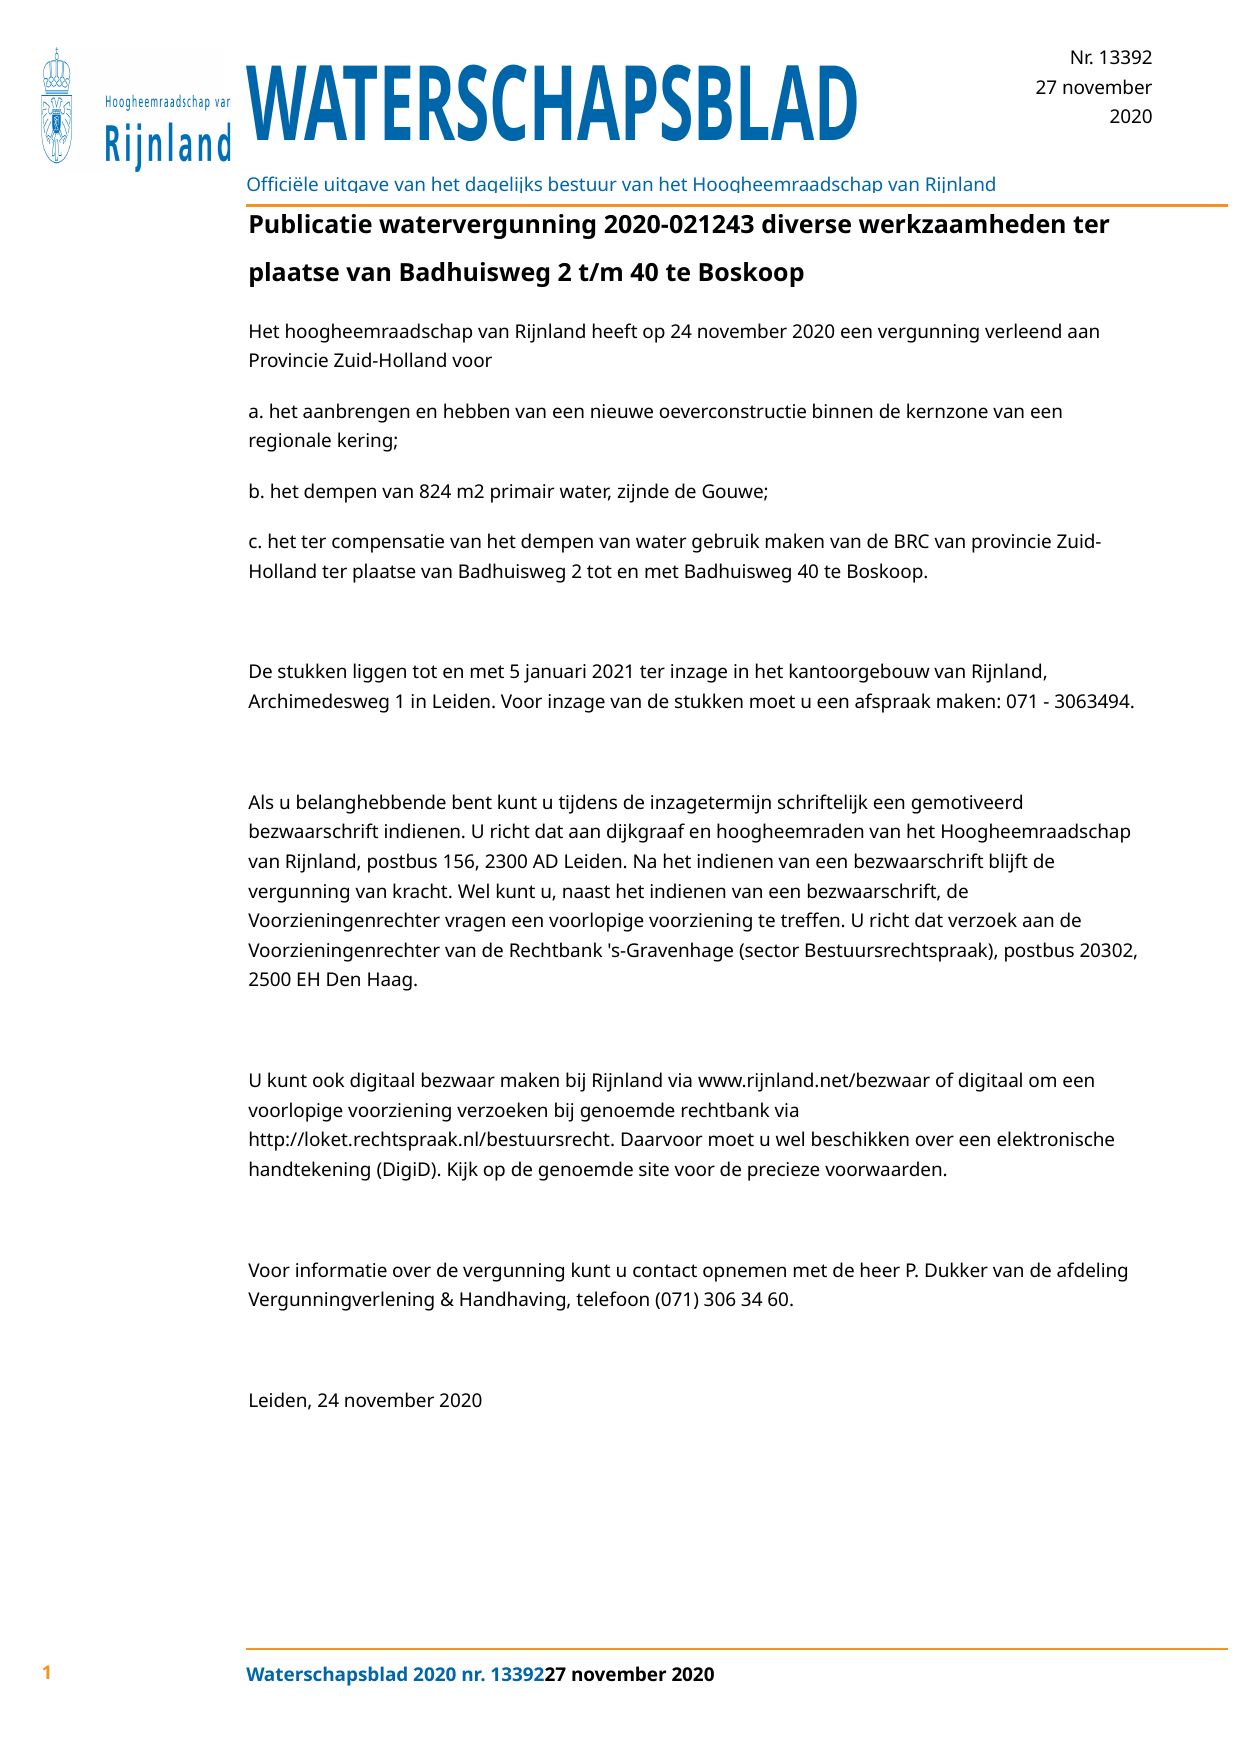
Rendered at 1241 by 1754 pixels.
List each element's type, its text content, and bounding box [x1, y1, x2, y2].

text U kunt ook digitaal bezwaar maken bij Rijnland via www.rijnland.net/bezwaar of digitaal om een voorlopige voorziening verzoeken bij genoemde rechtbank via http://loket.rechtspraak.nl/bestuursrecht. Daarvoor moet u wel beschikken over een elektronische handtekening (DigiD). Kijk op de genoemde site voor de precieze voorwaarden. [248, 1067, 1152, 1182]
text a. het aanbrengen en hebben van een nieuwe oeverconstructie binnen de kernzone van een regionale kering; [248, 398, 1152, 453]
text Leiden, 24 november 2020 [248, 1387, 1152, 1413]
text Als u belanghebbende bent kunt u tijdens de inzagetermijn schriftelijk een gemotiveerd bezwaarschrift indienen. U richt dat aan dijkgraaf en hoogheemraden van het Hoogheemraadschap van Rijnland, postbus 156, 2300 AD Leiden. Na het indienen van een bezwaarschrift blijft de vergunning van kracht. Wel kunt u, naast het indienen van een bezwaarschrift, de Voorzieningenrechter vragen een voorlopige voorziening te treffen. U richt dat verzoek aan de Voorzieningenrechter van de Rechtbank 's-Gravenhage (sector Bestuursrechtspraak), postbus 20302, 2500 EH Den Haag. [248, 789, 1152, 992]
text Voor informatie over de vergunning kunt u contact opnemen met de heer P. Dukker van de afdeling Vergunningverlening & Handhaving, telefoon (071) 306 34 60. [248, 1257, 1152, 1312]
text De stukken liggen tot en met 5 januari 2021 ter inzage in het kantoorgebouw van Rijnland, Archimedesweg 1 in Leiden. Voor inzage van de stukken moet u een afspraak maken: 071 - 3063494. [248, 659, 1152, 714]
text b. het dempen van 824 m2 primair water, zijnde de Gouwe; [248, 478, 1152, 504]
picture [41, 47, 231, 172]
text c. het ter compensatie van het dempen van water gebruik maken van de BRC van provincie Zuid-Holland ter plaatse van Badhuisweg 2 tot en met Badhuisweg 40 te Boskoop. [248, 528, 1152, 584]
text Publicatie watervergunning 2020-021243 diverse werkzaamheden ter plaatse van Badhuisweg 2 t/m 40 te Boskoop [248, 207, 1152, 288]
text Het hoogheemraadschap van Rijnland heeft op 24 november 2020 een vergunning verleend aan Provincie Zuid-Holland voor [248, 318, 1152, 373]
